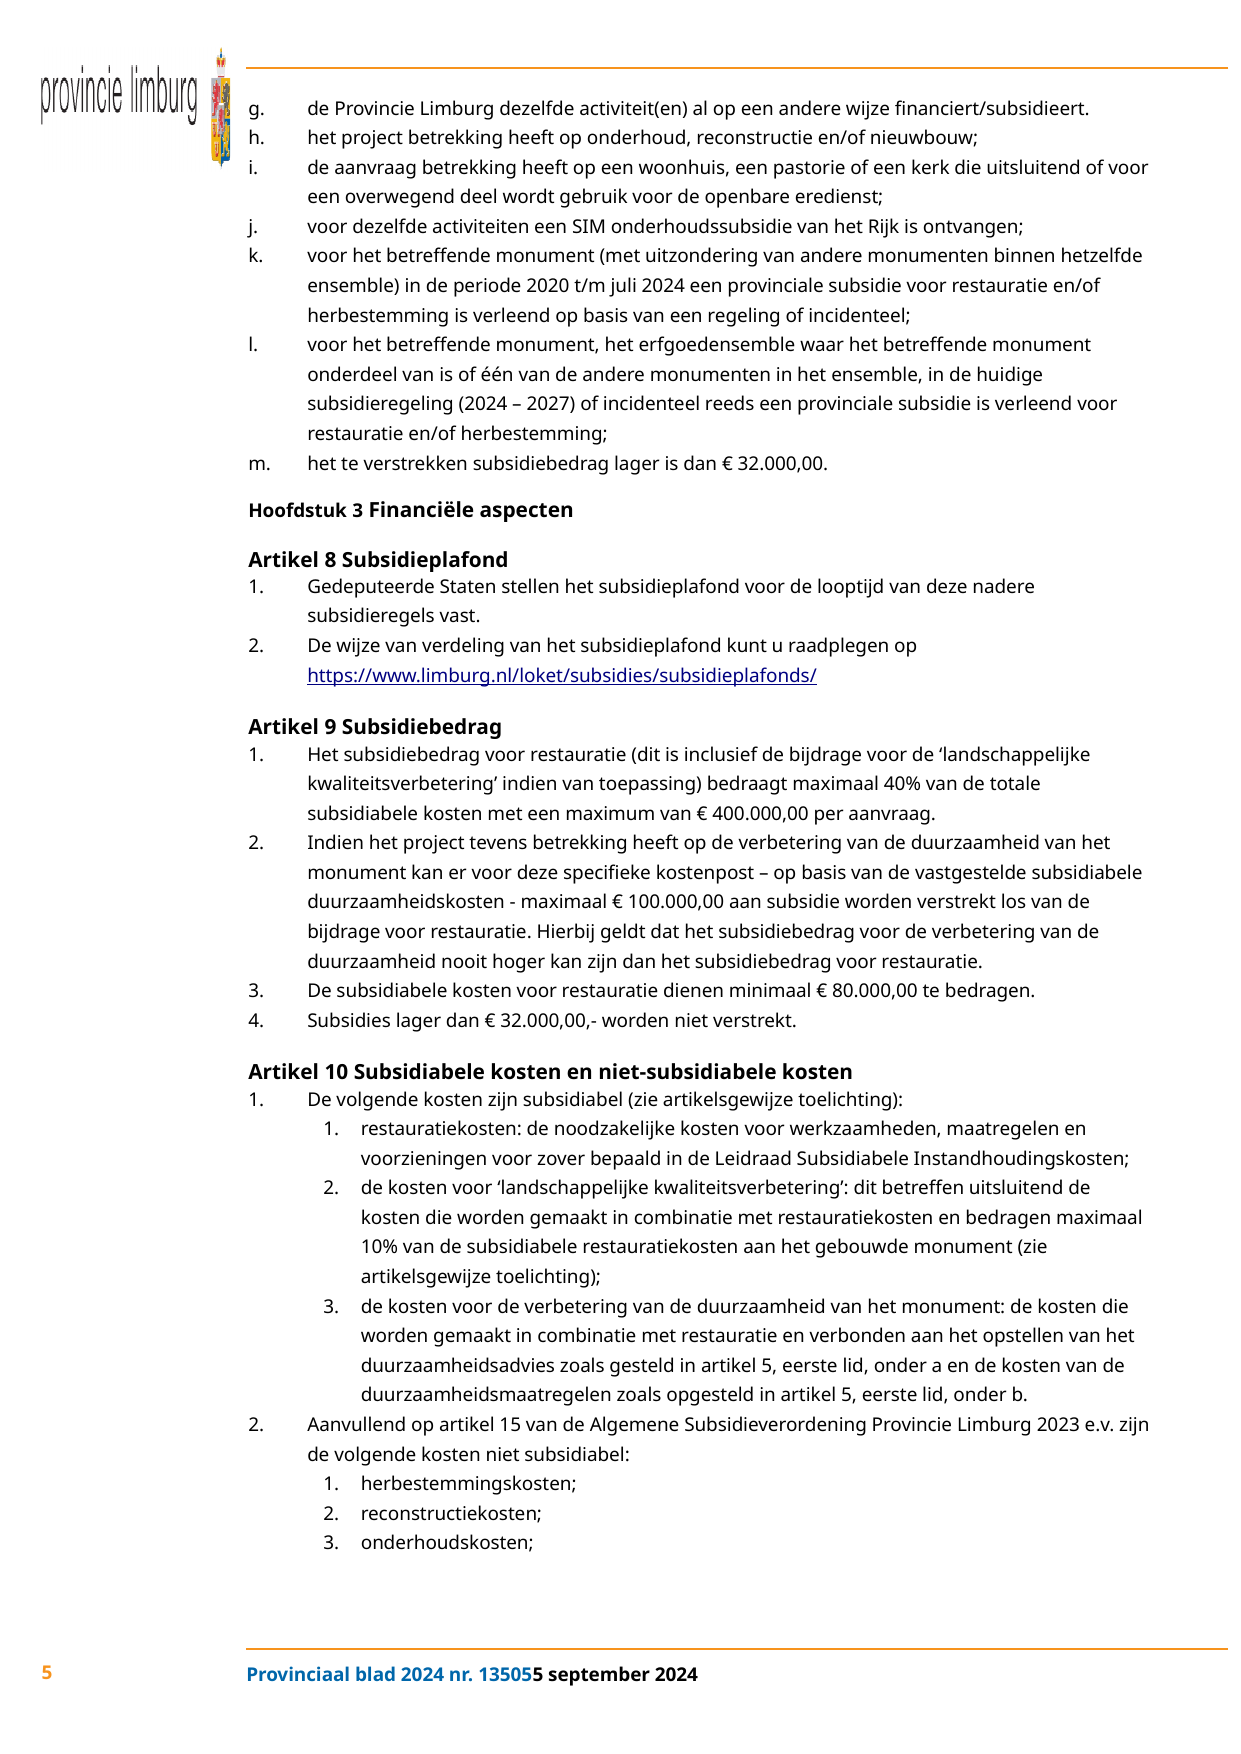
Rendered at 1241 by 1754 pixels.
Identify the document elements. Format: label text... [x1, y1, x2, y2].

list reconstructiekosten; [323, 1500, 1152, 1526]
list De subsidiabele kosten voor restauratie dienen minimaal € 80.000,00 te bedragen. [248, 977, 1152, 1003]
list de kosten voor ‘landschappelijke kwaliteitsverbetering’: dit betreffen uitsluitend de kosten die worden gemaakt in combinatie met restauratiekosten en bedragen maximaal 10% van de subsidiabele restauratiekosten aan het gebouwde monument (zie artikelsgewijze toelichting); [323, 1174, 1152, 1289]
list het te verstrekken subsidiebedrag lager is dan € 32.000,00. [248, 450, 1152, 476]
list Het subsidiebedrag voor restauratie (dit is inclusief de bijdrage voor de ‘landschappelijke kwaliteitsverbetering’ indien van toepassing) bedraagt maximaal 40% van de totale subsidiabele kosten met een maximum van € 400.000,00 per aanvraag. [248, 741, 1152, 826]
list De volgende kosten zijn subsidiabel (zie artikelsgewijze toelichting): [248, 1086, 1152, 1112]
list Subsidies lager dan € 32.000,00,- worden niet verstrekt. [248, 1007, 1152, 1033]
list voor het betreffende monument, het erfgoedensemble waar het betreffende monument onderdeel van is of één van de andere monumenten in het ensemble, in de huidige subsidieregeling (2024 – 2027) of incidenteel reeds een provinciale subsidie is verleend voor restauratie en/of herbestemming; [248, 331, 1152, 446]
list het project betrekking heeft op onderhoud, reconstructie en/of nieuwbouw; [248, 124, 1152, 150]
list Aanvullend op artikel 15 van de Algemene Subsidieverordening Provincie Limburg 2023 e.v. zijn de volgende kosten niet subsidiabel: [248, 1411, 1152, 1467]
list de Provincie Limburg dezelfde activiteit(en) al op een andere wijze financiert/subsidieert. [248, 95, 1152, 121]
list restauratiekosten: de noodzakelijke kosten voor werkzaamheden, maatregelen en voorzieningen voor zover bepaald in de Leidraad Subsidiabele Instandhoudingskosten; [323, 1115, 1152, 1171]
list herbestemmingskosten; [323, 1470, 1152, 1496]
picture [41, 47, 231, 172]
text Artikel 9 Subsidiebedrag [248, 712, 1152, 741]
list De wijze van verdeling van het subsidieplafond kunt u raadplegen op https://www.limburg.nl/loket/subsidies/subsidieplafonds/ [248, 632, 1152, 688]
list voor het betreffende monument (met uitzondering van andere monumenten binnen hetzelfde ensemble) in de periode 2020 t/m juli 2024 een provinciale subsidie voor restauratie en/of herbestemming is verleend op basis van een regeling of incidenteel; [248, 243, 1152, 328]
list Gedeputeerde Staten stellen het subsidieplafond voor de looptijd van deze nadere subsidieregels vast. [248, 573, 1152, 628]
list de aanvraag betrekking heeft op een woonhuis, een pastorie of een kerk die uitsluitend of voor een overwegend deel wordt gebruik voor de openbare eredienst; [248, 154, 1152, 209]
list Indien het project tevens betrekking heeft op de verbetering van de duurzaamheid van het monument kan er voor deze specifieke kostenpost – op basis van de vastgestelde subsidiabele duurzaamheidskosten - maximaal € 100.000,00 aan subsidie worden verstrekt los van de bijdrage voor restauratie. Hierbij geldt dat het subsidiebedrag voor de verbetering van de duurzaamheid nooit hoger kan zijn dan het subsidiebedrag voor restauratie. [248, 829, 1152, 973]
list voor dezelfde activiteiten een SIM onderhoudssubsidie van het Rijk is ontvangen; [248, 213, 1152, 239]
list de kosten voor de verbetering van de duurzaamheid van het monument: de kosten die worden gemaakt in combinatie met restauratie en verbonden aan het opstellen van het duurzaamheidsadvies zoals gesteld in artikel 5, eerste lid, onder a en de kosten van de duurzaamheidsmaatregelen zoals opgesteld in artikel 5, eerste lid, onder b. [323, 1293, 1152, 1407]
list onderhoudskosten; [323, 1529, 1152, 1555]
text Artikel 10 Subsidiabele kosten en niet-subsidiabele kosten [248, 1057, 1152, 1086]
text Artikel 8 Subsidieplafond [248, 545, 1152, 573]
text Hoofdstuk 3 Financiële aspecten [248, 495, 1152, 524]
